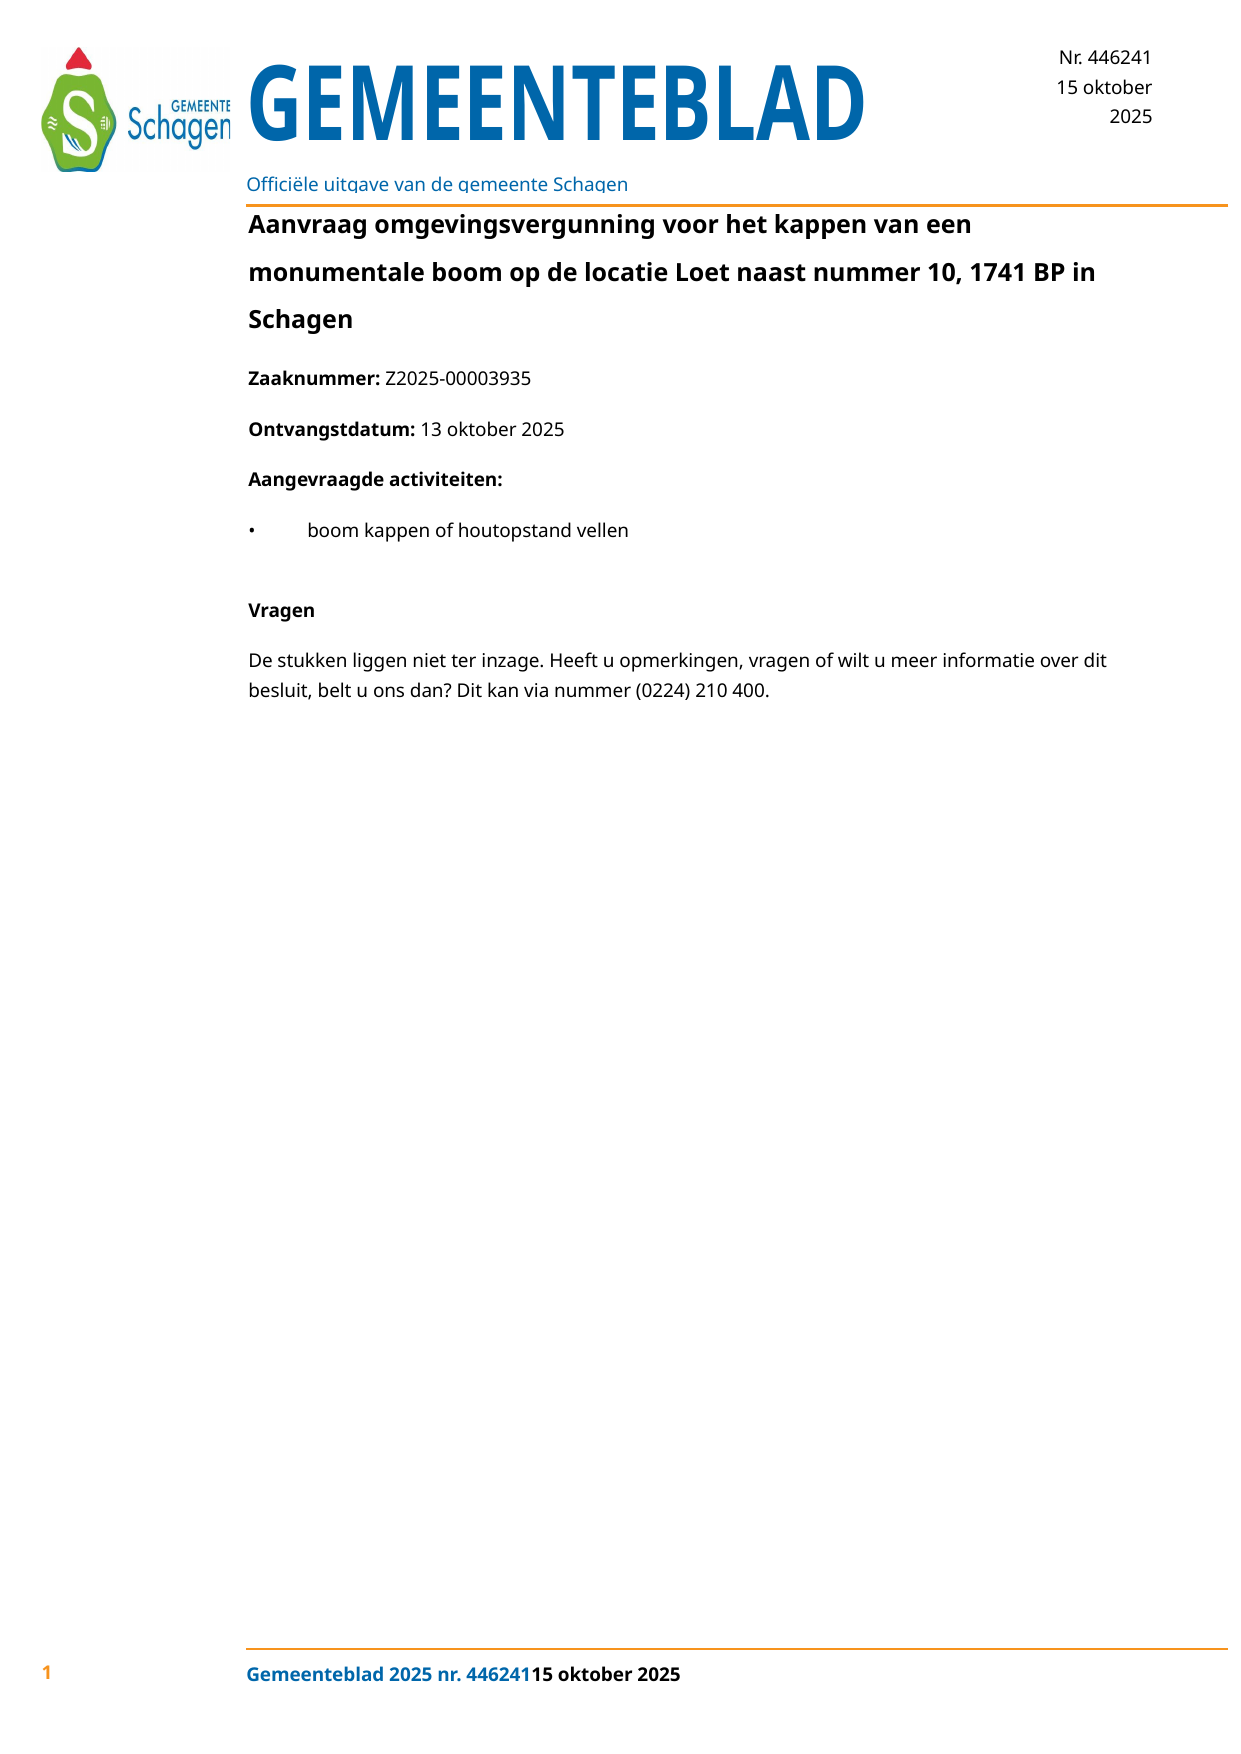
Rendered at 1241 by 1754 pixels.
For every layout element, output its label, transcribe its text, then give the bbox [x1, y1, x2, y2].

picture [41, 47, 231, 172]
text Vragen [248, 597, 1152, 622]
list boom kappen of houtopstand vellen [248, 517, 1152, 542]
text Ontvangstdatum: 13 oktober 2025 [248, 416, 1152, 442]
text Aanvraag omgevingsvergunning voor het kappen van een monumentale boom op de locatie Loet naast nummer 10, 1741 BP in Schagen [248, 207, 1152, 336]
text Aangevraagde activiteiten: [248, 466, 1152, 492]
text De stukken liggen niet ter inzage. Heeft u opmerkingen, vragen of wilt u meer informatie over dit besluit, belt u ons dan? Dit kan via nummer (0224) 210 400. [248, 647, 1152, 702]
text Zaaknummer: Z2025-00003935 [248, 366, 1152, 391]
